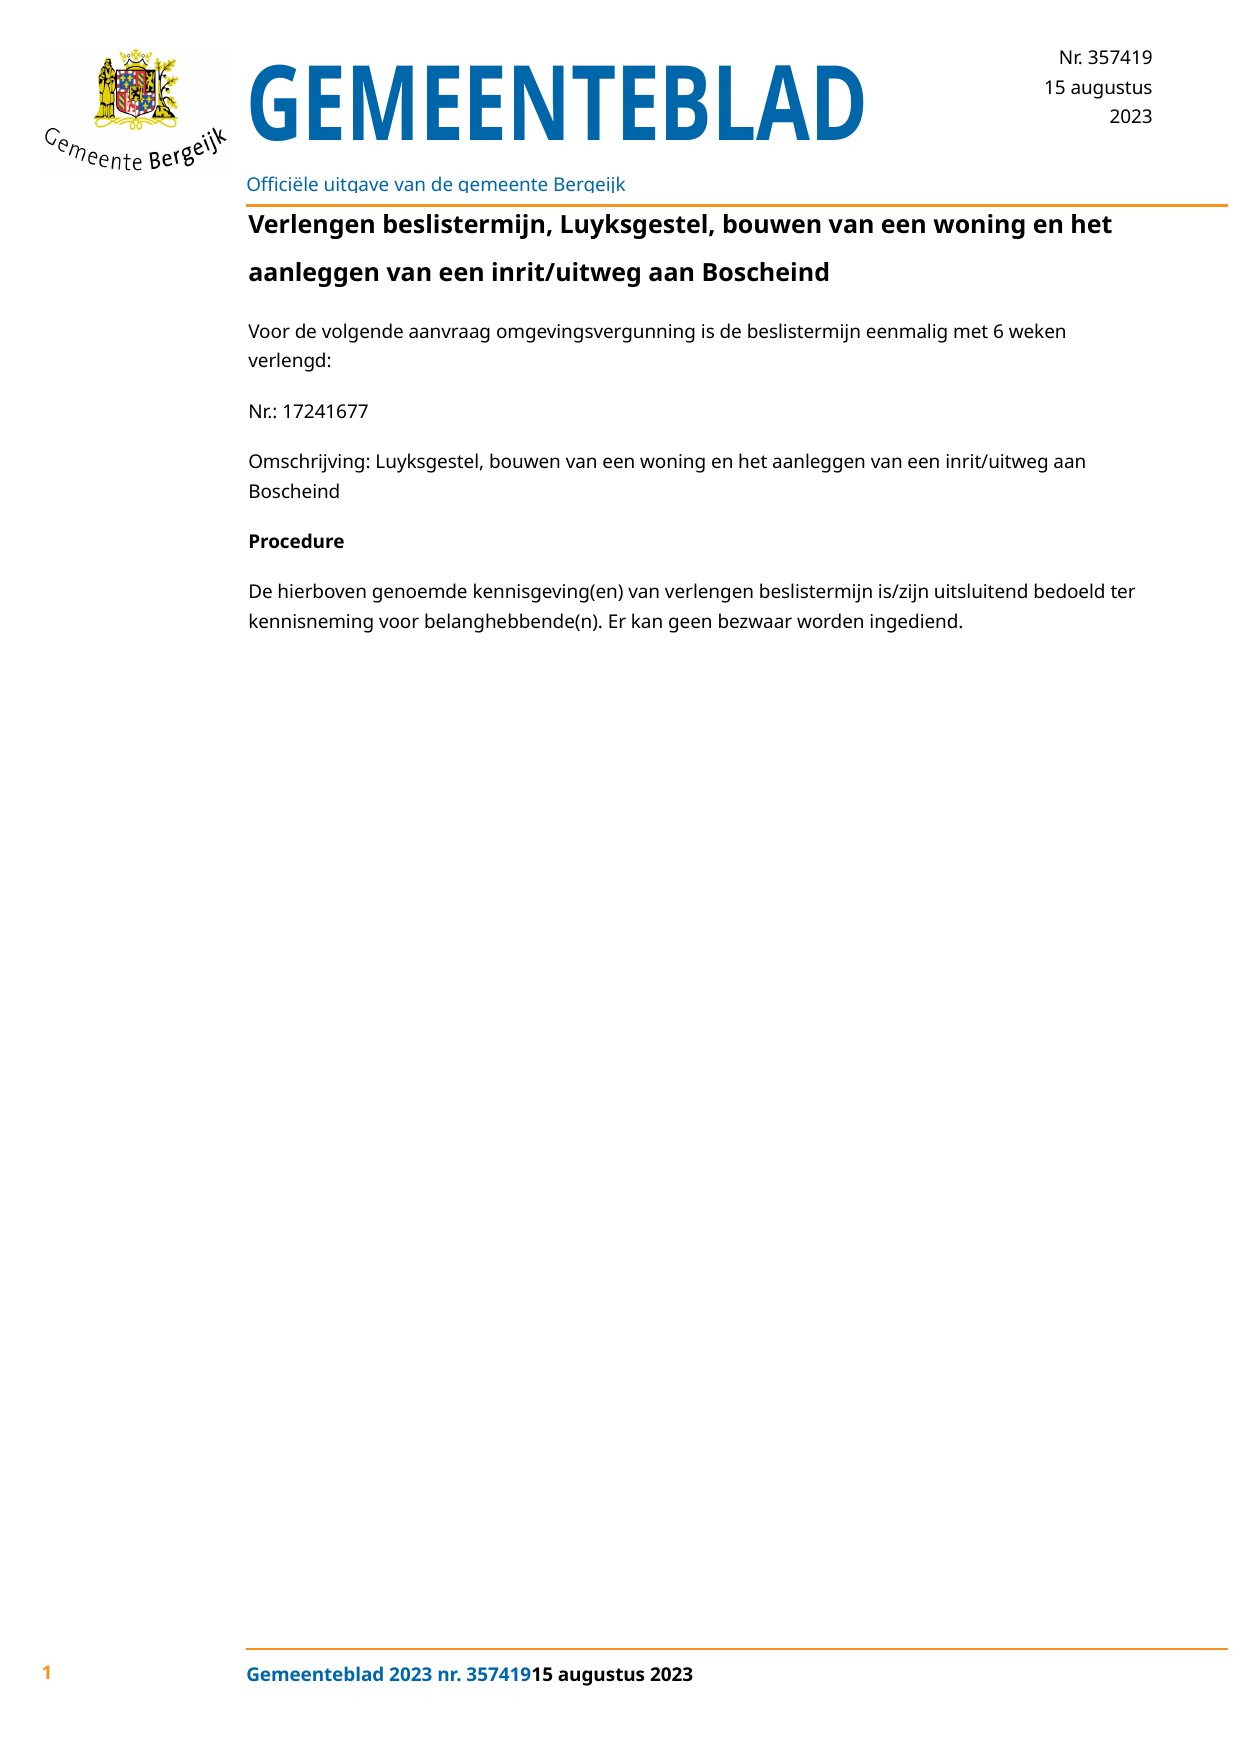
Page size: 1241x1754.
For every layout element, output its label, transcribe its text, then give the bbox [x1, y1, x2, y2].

text Procedure [248, 528, 1152, 554]
text Verlengen beslistermijn, Luyksgestel, bouwen van een woning en het aanleggen van een inrit/uitweg aan Boscheind [248, 207, 1152, 288]
picture [41, 47, 231, 172]
text Nr.: 17241677 [248, 398, 1152, 424]
text Omschrijving: Luyksgestel, bouwen van een woning en het aanleggen van een inrit/uitweg aan Boscheind [248, 448, 1152, 504]
text De hierboven genoemde kennisgeving(en) van verlengen beslistermijn is/zijn uitsluitend bedoeld ter kennisneming voor belanghebbende(n). Er kan geen bezwaar worden ingediend. [248, 579, 1152, 634]
text Voor de volgende aanvraag omgevingsvergunning is de beslistermijn eenmalig met 6 weken verlengd: [248, 318, 1152, 373]
